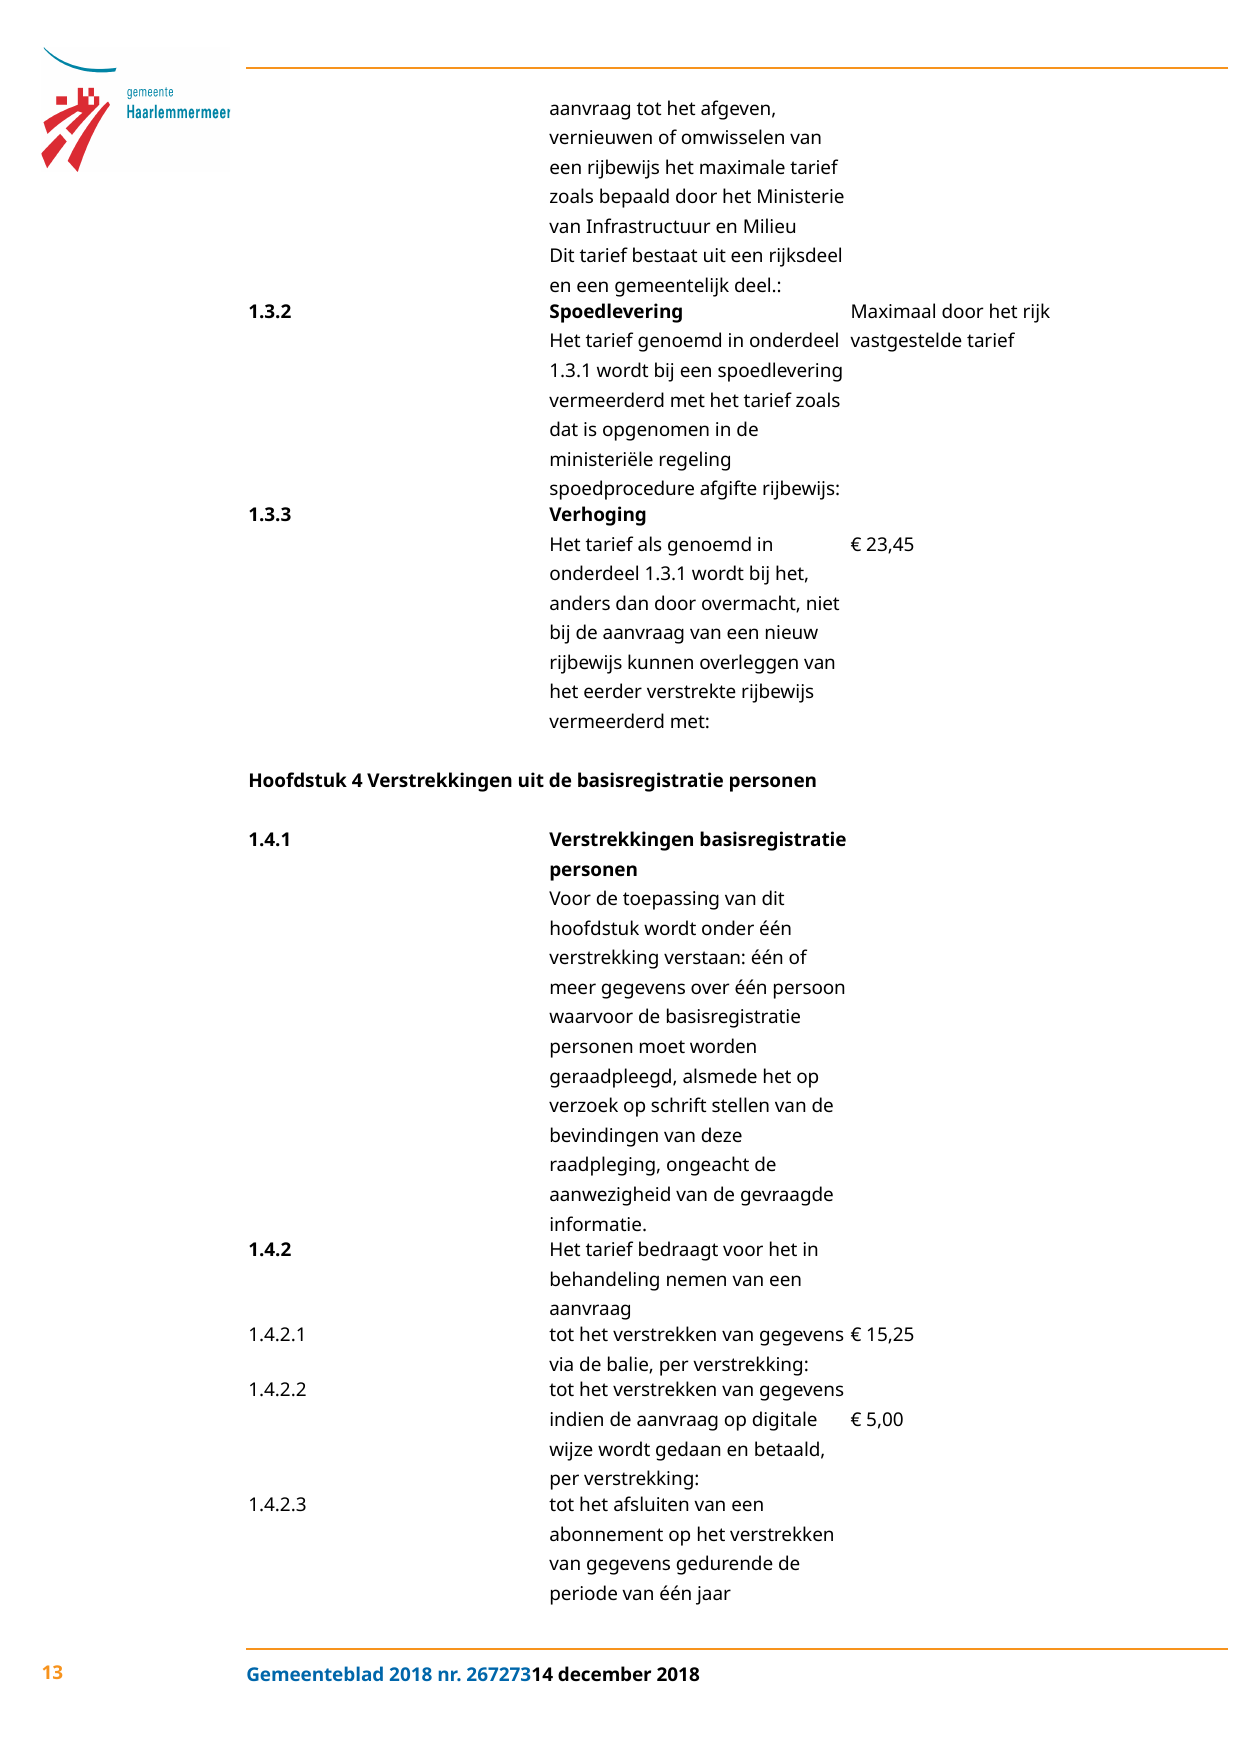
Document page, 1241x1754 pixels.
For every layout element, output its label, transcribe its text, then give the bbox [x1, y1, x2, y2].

table_cell Het tarief bedraagt voor het in behandeling nemen van een aanvraag [549, 1236, 850, 1321]
table_cell tot het verstrekken van gegevens via de balie, per verstrekking: [549, 1321, 850, 1377]
table_header [850, 95, 1152, 298]
text Hoofdstuk 4 Verstrekkingen uit de basisregistratie personen [248, 767, 1152, 793]
table_cell tot het verstrekken van gegevens indien de aanvraag op digitale wijze wordt gedaan en betaald, per verstrekking: [549, 1377, 850, 1491]
table_cell 1.4.2.3 [248, 1491, 549, 1606]
table_cell 1.4.2.1 [248, 1321, 549, 1377]
table_cell € 5,00 [850, 1377, 1152, 1491]
picture [41, 47, 231, 172]
table_cell [850, 1236, 1152, 1321]
table_cell 1.4.2.2 [248, 1377, 549, 1491]
table_cell 1.3.2 [248, 298, 549, 501]
table_cell Maximaal door het rijk vastgestelde tarief [850, 298, 1152, 501]
table_header 1.4.1 [248, 826, 549, 1236]
table_header Verstrekkingen basisregistratie personen Voor de toepassing van dit hoofdstuk wordt onder één verstrekking verstaan: één of meer gegevens over één persoon waarvoor de basisregistratie personen moet worden geraadpleegd, alsmede het op verzoek op schrift stellen van de bevindingen van deze raadpleging, ongeacht de aanwezigheid van de gevraagde informatie. [549, 826, 850, 1236]
table_cell € 15,25 [850, 1321, 1152, 1377]
table_cell Spoedlevering Het tarief genoemd in onderdeel 1.3.1 wordt bij een spoedlevering vermeerderd met het tarief zoals dat is opgenomen in de ministeriële regeling spoedprocedure afgifte rijbewijs: [549, 298, 850, 501]
table_cell tot het afsluiten van een abonnement op het verstrekken van gegevens gedurende de periode van één jaar [549, 1491, 850, 1606]
table_header [248, 95, 549, 298]
table_cell Verhoging Het tarief als genoemd in onderdeel 1.3.1 wordt bij het, anders dan door overmacht, niet bij de aanvraag van een nieuw rijbewijs kunnen overleggen van het eerder verstrekte rijbewijs vermeerderd met: [549, 501, 850, 734]
table_cell 1.3.3 [248, 501, 549, 734]
table_cell 1.4.2 [248, 1236, 549, 1321]
table_header aanvraag tot het afgeven, vernieuwen of omwisselen van een rijbewijs het maximale tarief zoals bepaald door het Ministerie van Infrastructuur en Milieu Dit tarief bestaat uit een rijksdeel en een gemeentelijk deel.: [549, 95, 850, 298]
table_cell [850, 1491, 1152, 1606]
table_header [850, 826, 1152, 1236]
table_cell € 23,45 [850, 501, 1152, 734]
